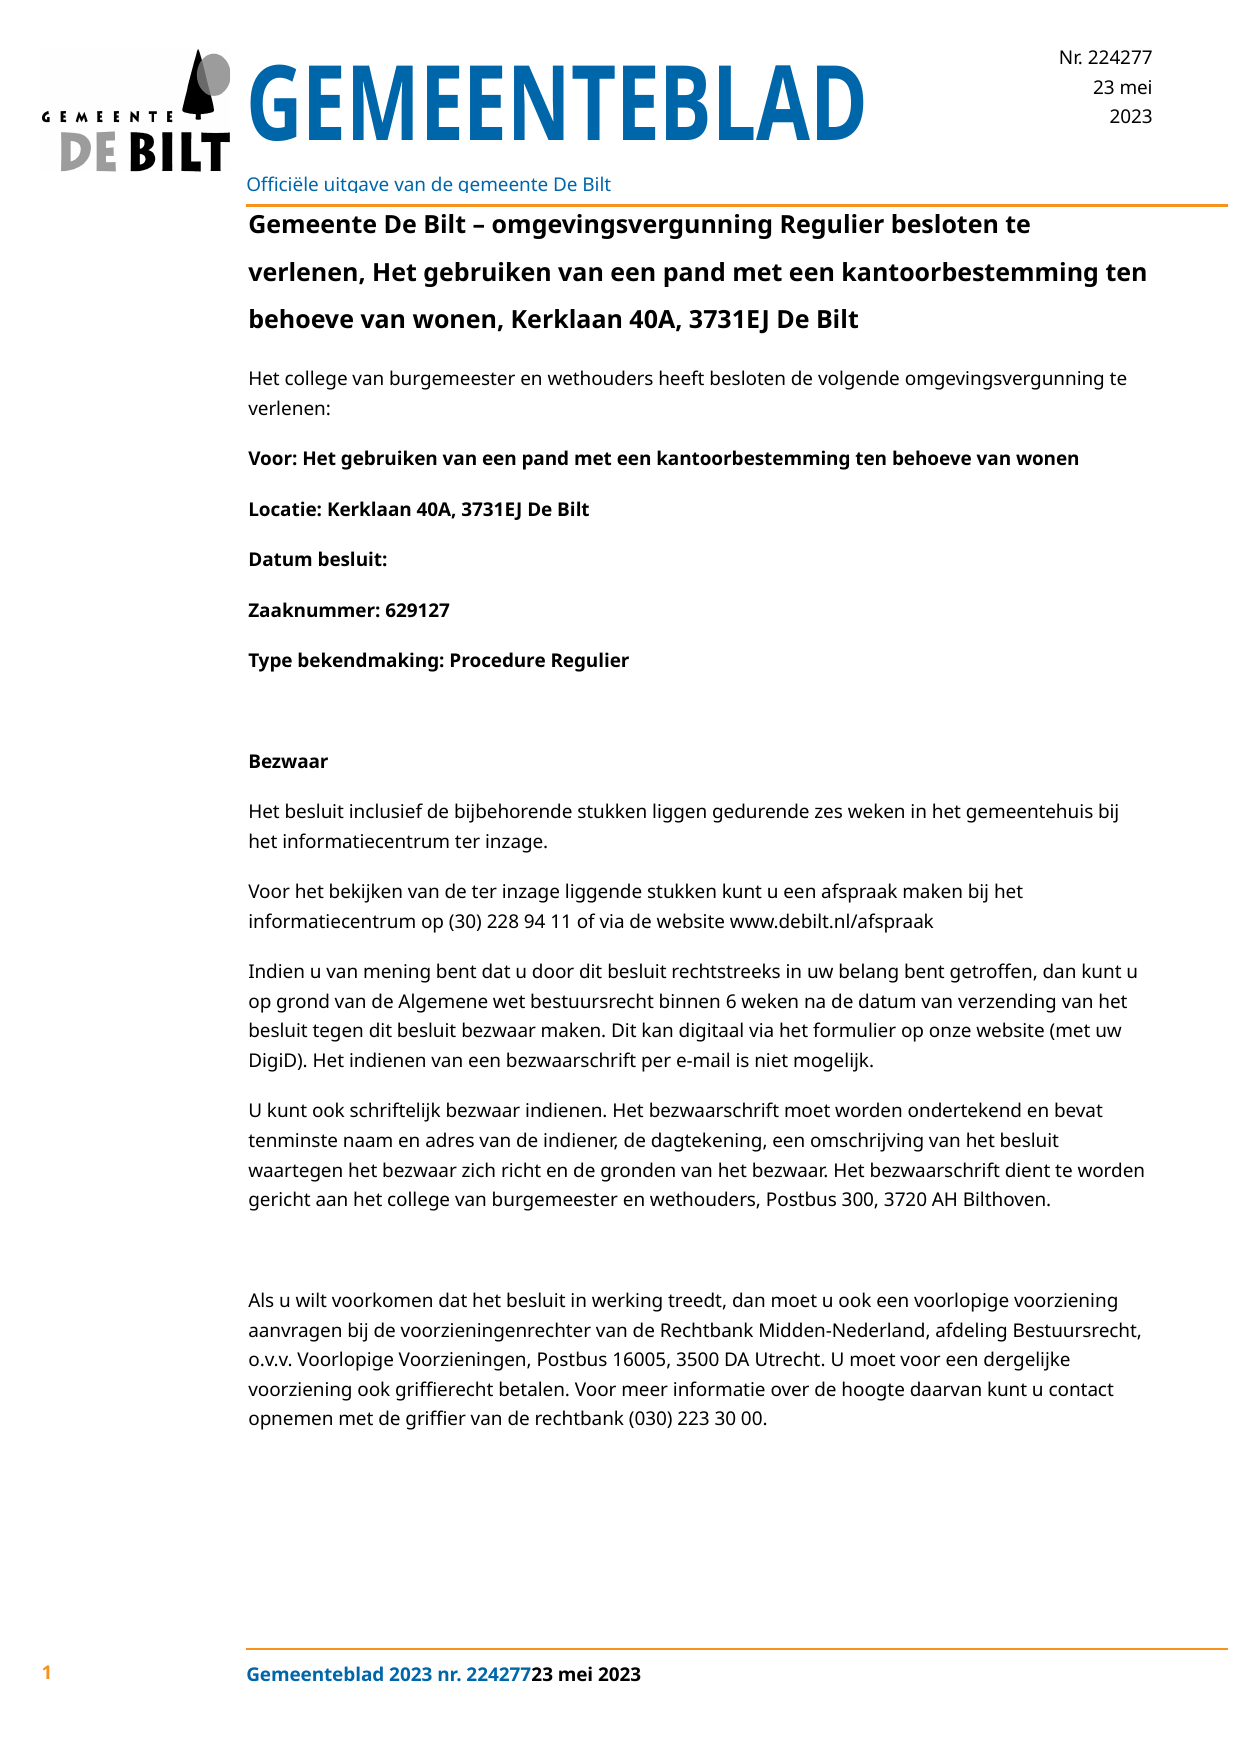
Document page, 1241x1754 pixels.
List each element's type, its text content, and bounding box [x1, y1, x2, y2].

text Bezwaar [248, 748, 1152, 774]
text Locatie: Kerklaan 40A, 3731EJ De Bilt [248, 496, 1152, 522]
text Voor: Het gebruiken van een pand met een kantoorbestemming ten behoeve van wonen [248, 446, 1152, 471]
text Het college van burgemeester en wethouders heeft besloten de volgende omgevingsvergunning te verlenen: [248, 366, 1152, 421]
text Type bekendmaking: Procedure Regulier [248, 647, 1152, 673]
text Voor het bekijken van de ter inzage liggende stukken kunt u een afspraak maken bij het informatiecentrum op (30) 228 94 11 of via de website www.debilt.nl/afspraak [248, 878, 1152, 934]
text Indien u van mening bent dat u door dit besluit rechtstreeks in uw belang bent getroffen, dan kunt u op grond van de Algemene wet bestuursrecht binnen 6 weken na de datum van verzending van het besluit tegen dit besluit bezwaar maken. Dit kan digitaal via het formulier op onze website (met uw DigiD). Het indienen van een bezwaarschrift per e-mail is niet mogelijk. [248, 958, 1152, 1073]
picture [41, 47, 231, 172]
text U kunt ook schriftelijk bezwaar indienen. Het bezwaarschrift moet worden ondertekend en bevat tenminste naam en adres van de indiener, de dagtekening, een omschrijving van het besluit waartegen het bezwaar zich richt en de gronden van het bezwaar. Het bezwaarschrift dient te worden gericht aan het college van burgemeester en wethouders, Postbus 300, 3720 AH Bilthoven. [248, 1098, 1152, 1212]
text Zaaknummer: 629127 [248, 597, 1152, 622]
text Het besluit inclusief de bijbehorende stukken liggen gedurende zes weken in het gemeentehuis bij het informatiecentrum ter inzage. [248, 798, 1152, 854]
text Datum besluit: [248, 546, 1152, 572]
text Gemeente De Bilt – omgevingsvergunning Regulier besloten te verlenen, Het gebruiken van een pand met een kantoorbestemming ten behoeve van wonen, Kerklaan 40A, 3731EJ De Bilt [248, 207, 1152, 336]
text Als u wilt voorkomen dat het besluit in werking treedt, dan moet u ook een voorlopige voorziening aanvragen bij de voorzieningenrechter van de Rechtbank Midden-Nederland, afdeling Bestuursrecht, o.v.v. Voorlopige Voorzieningen, Postbus 16005, 3500 DA Utrecht. U moet voor een dergelijke voorziening ook griffierecht betalen. Voor meer informatie over de hoogte daarvan kunt u contact opnemen met de griffier van de rechtbank (030) 223 30 00. [248, 1287, 1152, 1431]
